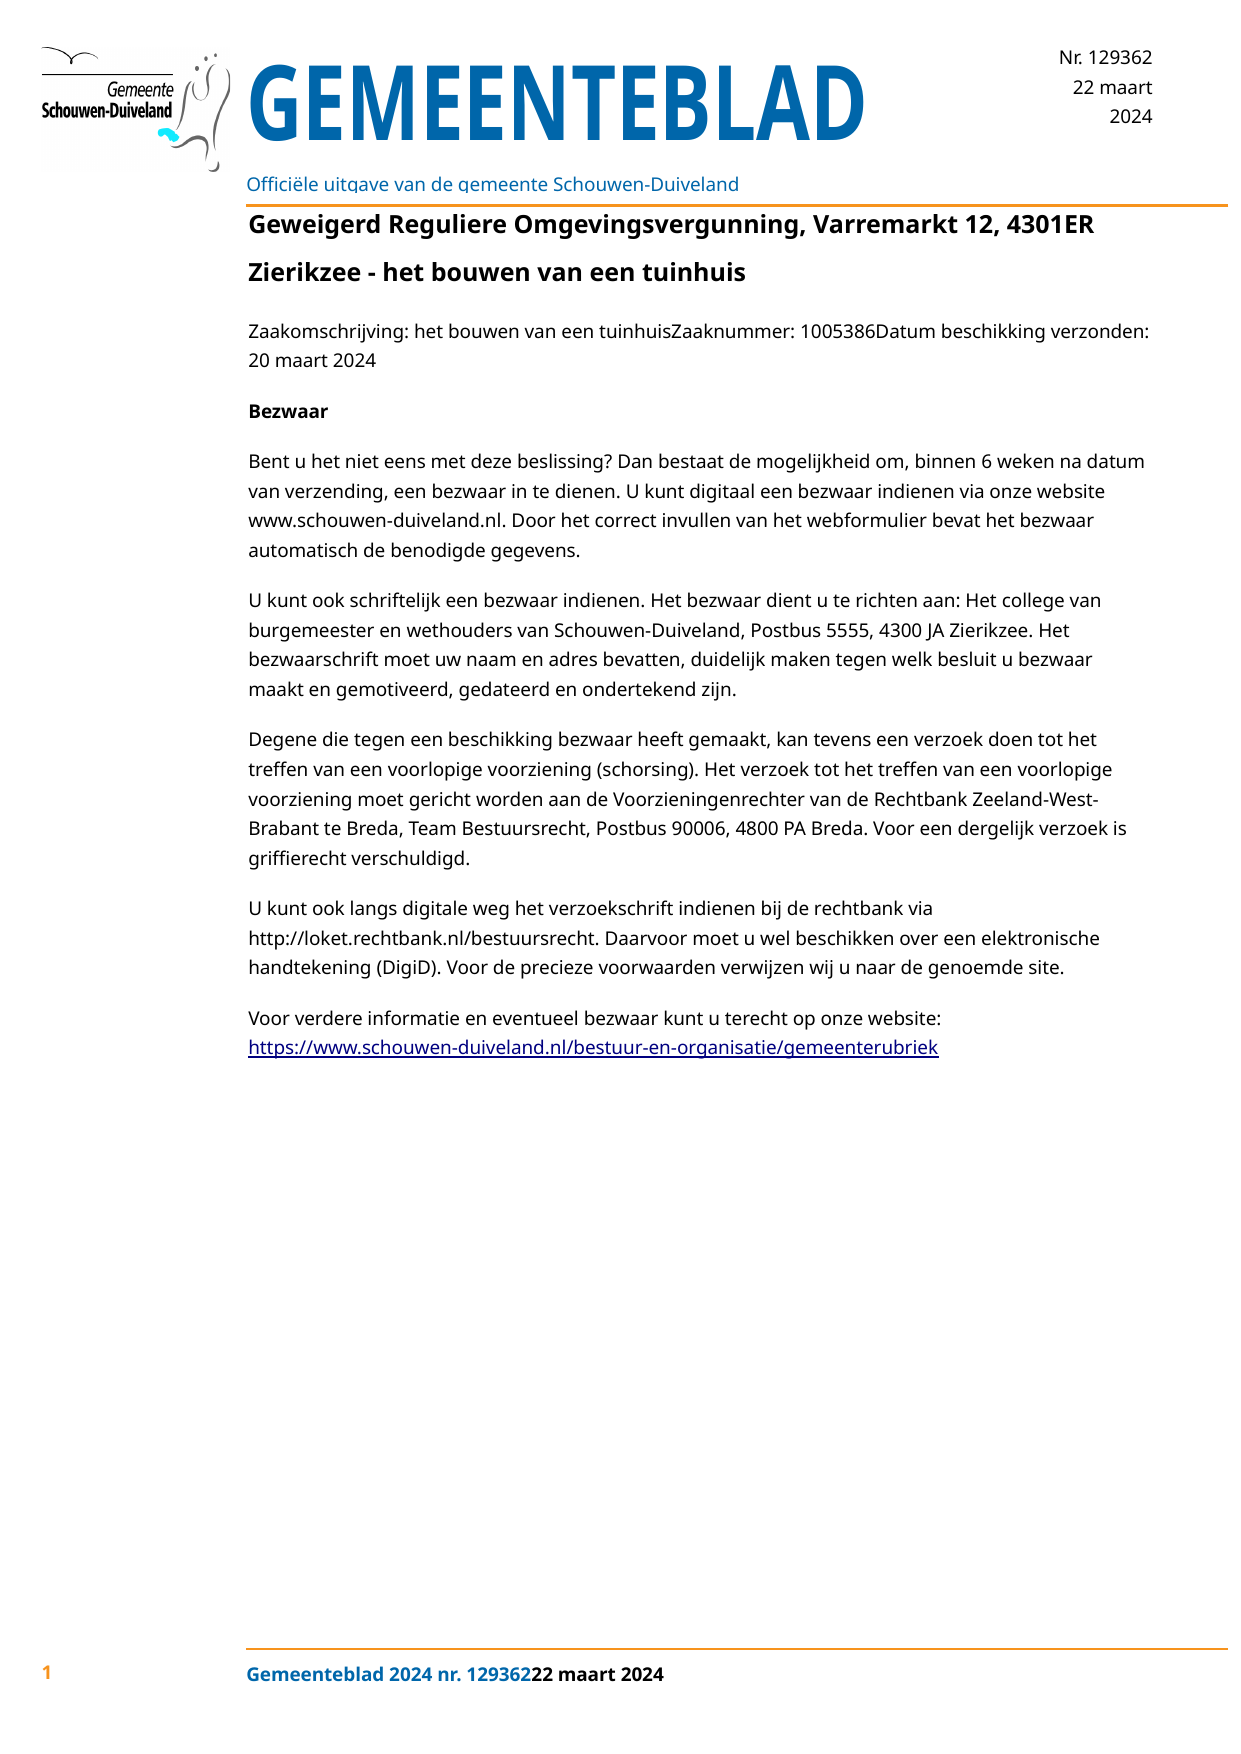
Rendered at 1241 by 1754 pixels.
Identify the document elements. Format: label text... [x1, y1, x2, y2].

text Degene die tegen een beschikking bezwaar heeft gemaakt, kan tevens een verzoek doen tot het treffen van een voorlopige voorziening (schorsing). Het verzoek tot het treffen van een voorlopige voorziening moet gericht worden aan de Voorzieningenrechter van de Rechtbank Zeeland-West-Brabant te Breda, Team Bestuursrecht, Postbus 90006, 4800 PA Breda. Voor een dergelijk verzoek is griffierecht verschuldigd. [248, 727, 1152, 871]
text Bent u het niet eens met deze beslissing? Dan bestaat de mogelijkheid om, binnen 6 weken na datum van verzending, een bezwaar in te dienen. U kunt digitaal een bezwaar indienen via onze website www.schouwen-duiveland.nl. Door het correct invullen van het webformulier bevat het bezwaar automatisch de benodigde gegevens. [248, 448, 1152, 563]
text Zaakomschrijving: het bouwen van een tuinhuisZaaknummer: 1005386Datum beschikking verzonden: 20 maart 2024 [248, 318, 1152, 373]
text Geweigerd Reguliere Omgevingsvergunning, Varremarkt 12, 4301ER Zierikzee - het bouwen van een tuinhuis [248, 207, 1152, 288]
picture [41, 47, 231, 172]
text U kunt ook langs digitale weg het verzoekschrift indienen bij de rechtbank via http://loket.rechtbank.nl/bestuursrecht. Daarvoor moet u wel beschikken over een elektronische handtekening (DigiD). Voor de precieze voorwaarden verwijzen wij u naar de genoemde site. [248, 895, 1152, 980]
text U kunt ook schriftelijk een bezwaar indienen. Het bezwaar dient u te richten aan: Het college van burgemeester en wethouders van Schouwen-Duiveland, Postbus 5555, 4300 JA Zierikzee. Het bezwaarschrift moet uw naam en adres bevatten, duidelijk maken tegen welk besluit u bezwaar maakt en gemotiveerd, gedateerd en ondertekend zijn. [248, 587, 1152, 702]
text Bezwaar [248, 398, 1152, 424]
text Voor verdere informatie en eventueel bezwaar kunt u terecht op onze website: https://www.schouwen-duiveland.nl/bestuur-en-organisatie/gemeenterubriek [248, 1005, 1152, 1060]
